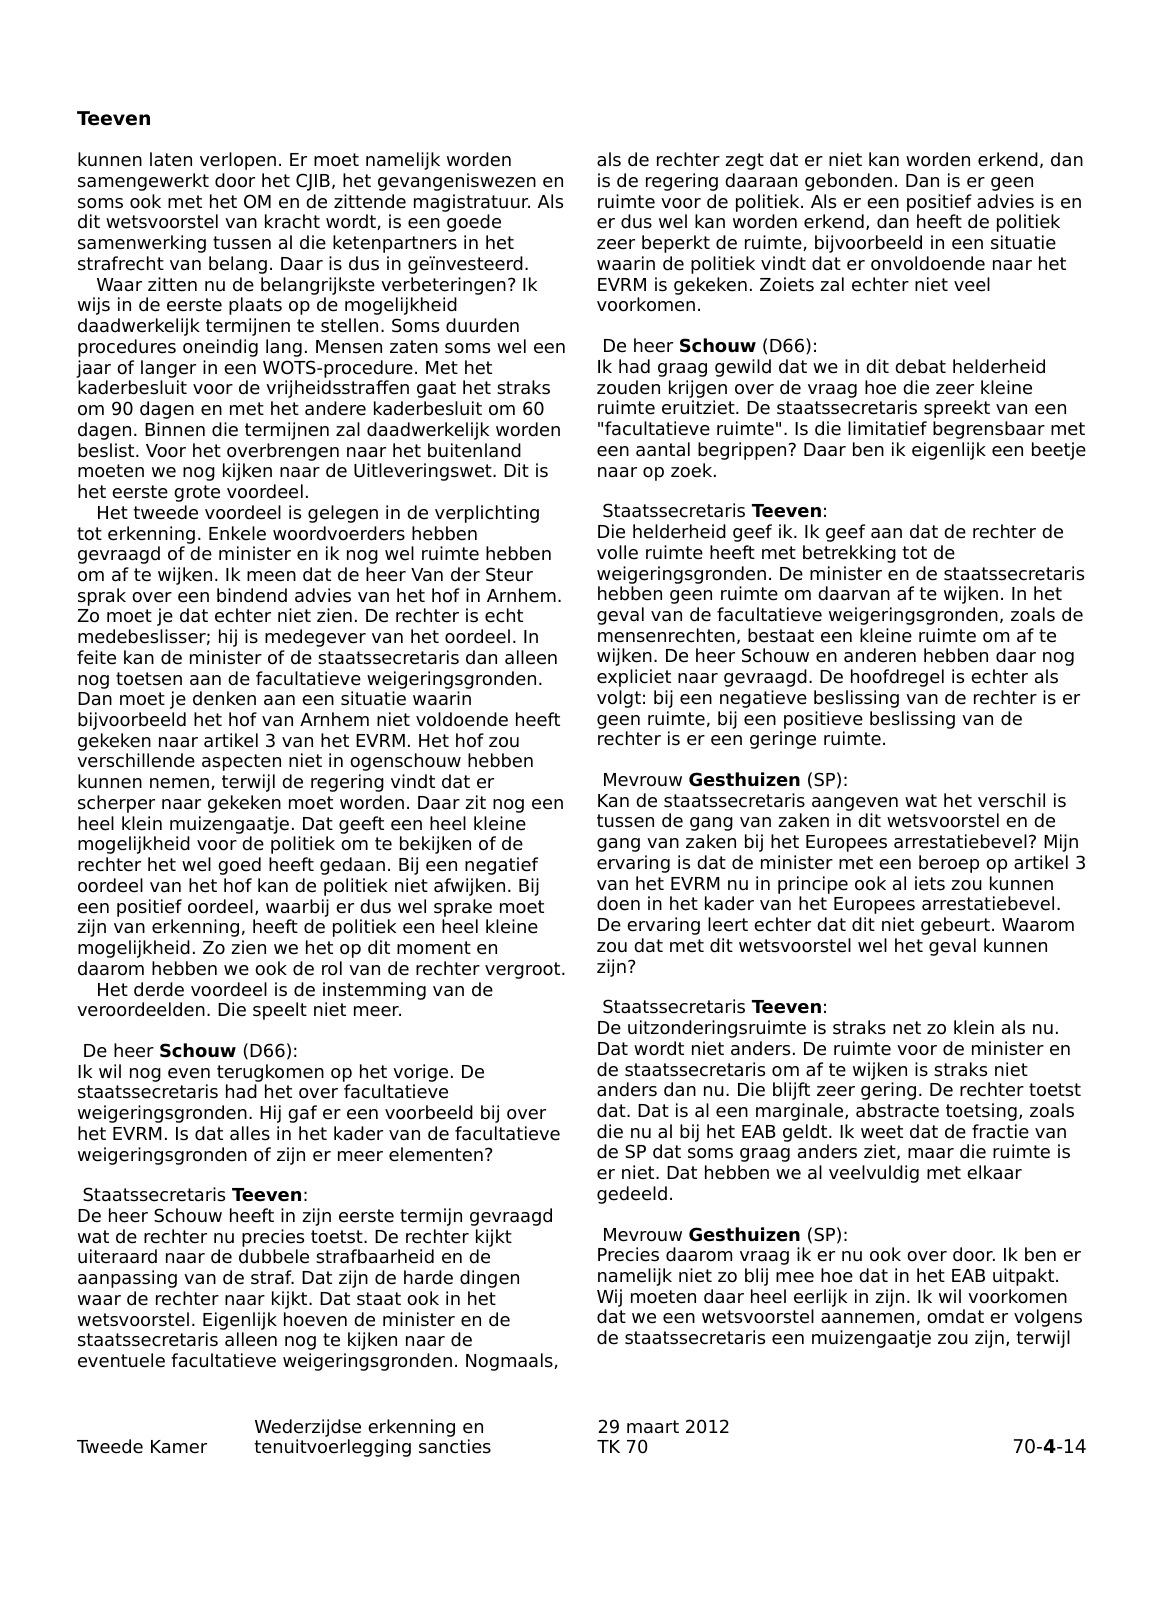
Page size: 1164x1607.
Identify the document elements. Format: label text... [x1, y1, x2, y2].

text als de rechter zegt dat er niet kan worden erkend, dan is de regering daaraan gebonden. Dan is er geen ruimte voor de politiek. Als er een positief advies is en er dus wel kan worden erkend, dan heeft de politiek zeer beperkt de ruimte, bijvoorbeeld in een situatie waarin de politiek vindt dat er onvoldoende naar het EVRM is gekeken. Zoiets zal echter niet veel voorkomen. [596, 150, 1087, 316]
text Kan de staatssecretaris aangeven wat het verschil is tussen de gang van zaken in dit wetsvoorstel en de gang van zaken bij het Europees arrestatiebevel? Mijn ervaring is dat de minister met een beroep op artikel 3 van het EVRM nu in principe ook al iets zou kunnen doen in het kader van het Europees arrestatiebevel. De ervaring leert echter dat dit niet gebeurt. Waarom zou dat met dit wetsvoorstel wel het geval kunnen zijn? [596, 791, 1087, 977]
text Mevrouw Gesthuizen (SP): [596, 770, 1087, 791]
text Die helderheid geef ik. Ik geef aan dat de rechter de volle ruimte heeft met betrekking tot de weigeringsgronden. De minister en de staatssecretaris hebben geen ruimte om daarvan af te wijken. In het geval van de facultatieve weigeringsgronden, zoals de mensenrechten, bestaat een kleine ruimte om af te wijken. De heer Schouw en anderen hebben daar nog expliciet naar gevraagd. De hoofdregel is echter als volgt: bij een negatieve beslissing van de rechter is er geen ruimte, bij een positieve beslissing van de rechter is er een geringe ruimte. [596, 522, 1087, 750]
text De heer Schouw (D66): [596, 336, 1087, 357]
text Waar zitten nu de belangrijkste verbeteringen? Ik wijs in de eerste plaats op de mogelijkheid daadwerkelijk termijnen te stellen. Soms duurden procedures oneindig lang. Mensen zaten soms wel een jaar of langer in een WOTS-procedure. Met het kaderbesluit voor de vrijheidsstraffen gaat het straks om 90 dagen en met het andere kaderbesluit om 60 dagen. Binnen die termijnen zal daadwerkelijk worden beslist. Voor het overbrengen naar het buitenland moeten we nog kijken naar de Uitleveringswet. Dit is het eerste grote voordeel. [77, 274, 567, 503]
text Precies daarom vraag ik er nu ook over door. Ik ben er namelijk niet zo blij mee hoe dat in het EAB uitpakt. Wij moeten daar heel eerlijk in zijn. Ik wil voorkomen dat we een wetsvoorstel aannemen, omdat er volgens de staatssecretaris een muizengaatje zou zijn, terwijl [596, 1245, 1087, 1349]
text Ik wil nog even terugkomen op het vorige. De staatssecretaris had het over facultatieve weigeringsgronden. Hij gaf er een voorbeeld bij over het EVRM. Is dat alles in het kader van de facultatieve weigeringsgronden of zijn er meer elementen? [77, 1062, 567, 1165]
text Ik had graag gewild dat we in dit debat helderheid zouden krijgen over de vraag hoe die zeer kleine ruimte eruitziet. De staatssecretaris spreekt van een "facultatieve ruimte". Is die limitatief begrensbaar met een aantal begrippen? Daar ben ik eigenlijk een beetje naar op zoek. [596, 357, 1087, 481]
text Staatssecretaris Teeven: [77, 1185, 567, 1206]
text Mevrouw Gesthuizen (SP): [596, 1224, 1087, 1245]
text Het derde voordeel is de instemming van de veroordeelden. Die speelt niet meer. [77, 979, 567, 1021]
text Het tweede voordeel is gelegen in de verplichting tot erkenning. Enkele woordvoerders hebben gevraagd of de minister en ik nog wel ruimte hebben om af te wijken. Ik meen dat de heer Van der Steur sprak over een bindend advies van het hof in Arnhem. Zo moet je dat echter niet zien. De rechter is echt medebeslisser; hij is medegever van het oordeel. In feite kan de minister of de staatssecretaris dan alleen nog toetsen aan de facultatieve weigeringsgronden. Dan moet je denken aan een situatie waarin bijvoorbeeld het hof van Arnhem niet voldoende heeft gekeken naar artikel 3 van het EVRM. Het hof zou verschillende aspecten niet in ogenschouw hebben kunnen nemen, terwijl de regering vindt dat er scherper naar gekeken moet worden. Daar zit nog een heel klein muizengaatje. Dat geeft een heel kleine mogelijkheid voor de politiek om te bekijken of de rechter het wel goed heeft gedaan. Bij een negatief oordeel van het hof kan de politiek niet afwijken. Bij een positief oordeel, waarbij er dus wel sprake moet zijn van erkenning, heeft de politiek een heel kleine mogelijkheid. Zo zien we het op dit moment en daarom hebben we ook de rol van de rechter vergroot. [77, 503, 567, 979]
text Staatssecretaris Teeven: [596, 501, 1087, 522]
text De heer Schouw (D66): [77, 1041, 567, 1062]
text kunnen laten verlopen. Er moet namelijk worden samengewerkt door het CJIB, het gevangeniswezen en soms ook met het OM en de zittende magistratuur. Als dit wetsvoorstel van kracht wordt, is een goede samenwerking tussen al die ketenpartners in het strafrecht van belang. Daar is dus in geïnvesteerd. [77, 150, 567, 274]
text Staatssecretaris Teeven: [596, 997, 1087, 1018]
text De uitzonderingsruimte is straks net zo klein als nu. Dat wordt niet anders. De ruimte voor de minister en de staatssecretaris om af te wijken is straks niet anders dan nu. Die blijft zeer gering. De rechter toetst dat. Dat is al een marginale, abstracte toetsing, zoals die nu al bij het EAB geldt. Ik weet dat de fractie van de SP dat soms graag anders ziet, maar die ruimte is er niet. Dat hebben we al veelvuldig met elkaar gedeeld. [596, 1018, 1087, 1204]
text De heer Schouw heeft in zijn eerste termijn gevraagd wat de rechter nu precies toetst. De rechter kijkt uiteraard naar de dubbele strafbaarheid en de aanpassing van de straf. Dat zijn de harde dingen waar de rechter naar kijkt. Dat staat ook in het wetsvoorstel. Eigenlijk hoeven de minister en de staatssecretaris alleen nog te kijken naar de eventuele facultatieve weigeringsgronden. Nogmaals, [77, 1206, 567, 1372]
